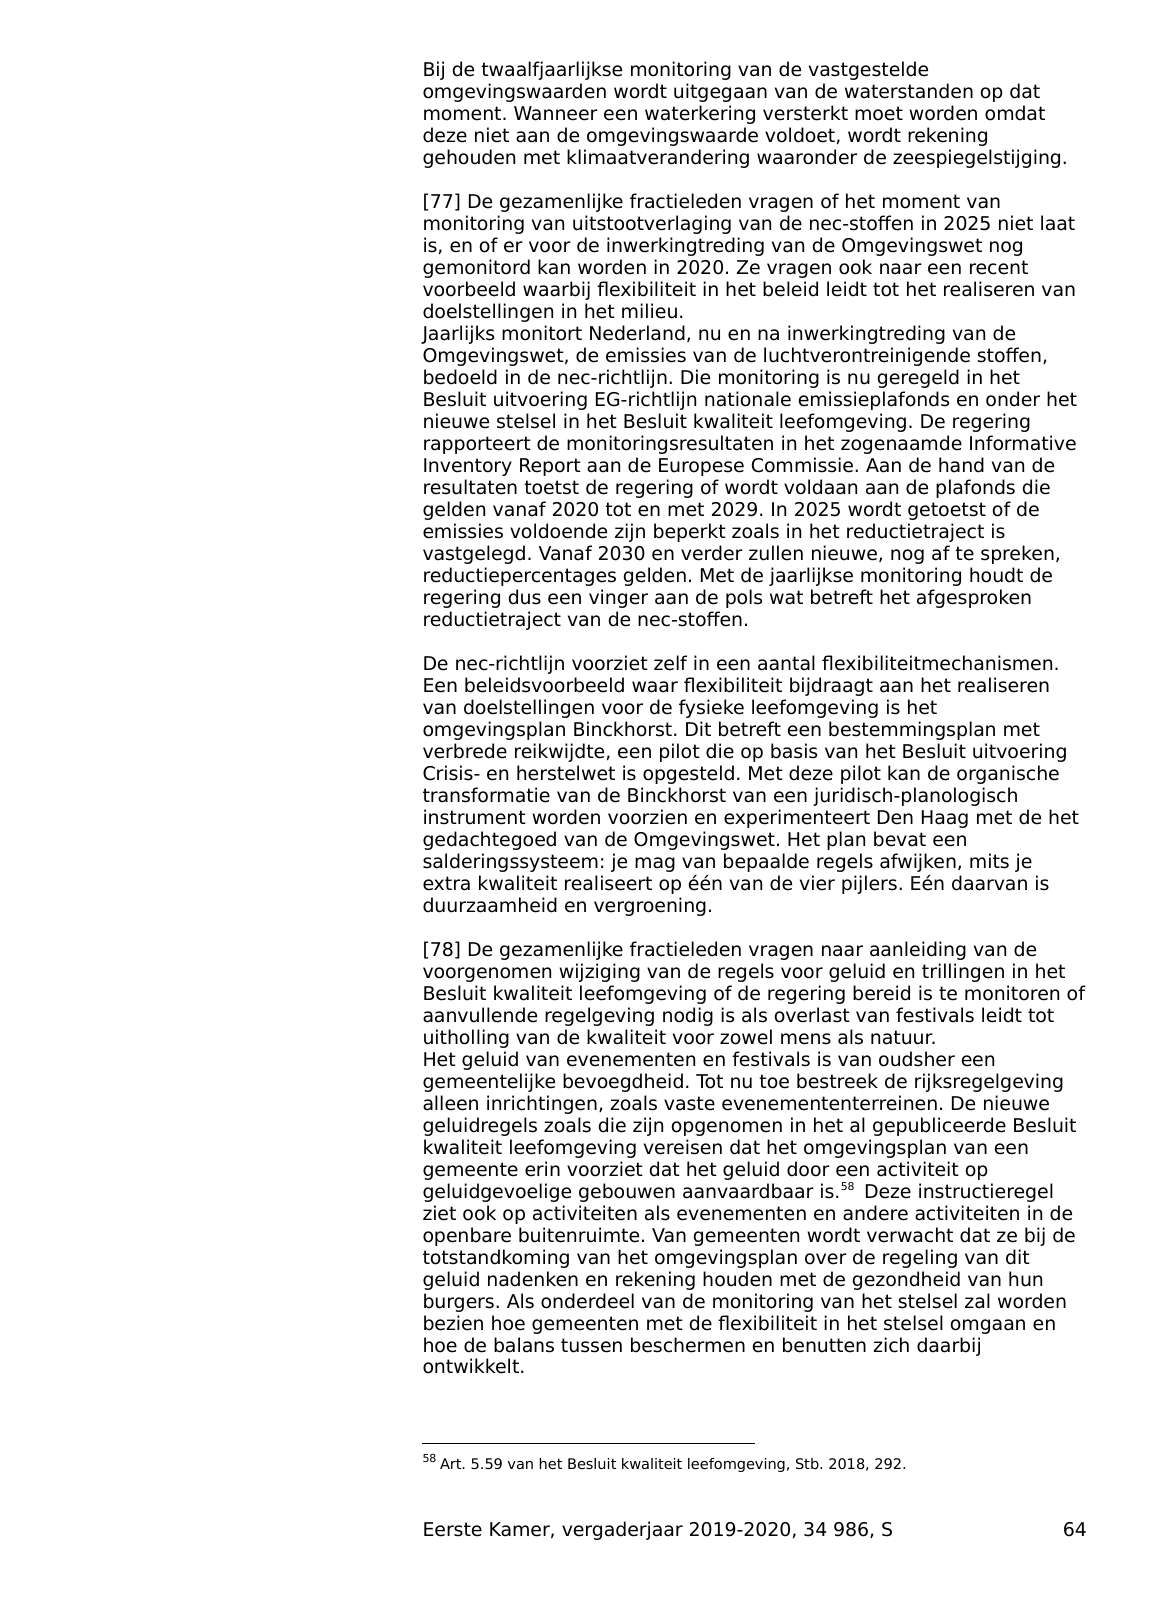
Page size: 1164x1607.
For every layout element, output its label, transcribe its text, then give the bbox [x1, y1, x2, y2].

text Art. 5.59 van het Besluit kwaliteit leefomgeving, Stb. 2018, 292. [422, 1452, 1087, 1474]
text Bij de twaalfjaarlijkse monitoring van de vastgestelde omgevingswaarden wordt uitgegaan van de waterstanden op dat moment. Wanneer een waterkering versterkt moet worden omdat deze niet aan de omgevingswaarde voldoet, wordt rekening gehouden met klimaatverandering waaronder de zeespiegelstijging. [422, 59, 1087, 169]
text Het geluid van evenementen en festivals is van oudsher een gemeentelijke bevoegdheid. Tot nu toe bestreek de rijksregelgeving alleen inrichtingen, zoals vaste evenemententerreinen. De nieuwe geluidregels zoals die zijn opgenomen in het al gepubliceerde Besluit kwaliteit leefomgeving vereisen dat het omgevingsplan van een gemeente erin voorziet dat het geluid door een activiteit op geluidgevoelige gebouwen aanvaardbaar is. Deze instructieregel ziet ook op activiteiten als evenementen en andere activiteiten in de openbare buitenruimte. Van gemeenten wordt verwacht dat ze bij de totstandkoming van het omgevingsplan over de regeling van dit geluid nadenken en rekening houden met de gezondheid van hun burgers. Als onderdeel van de monitoring van het stelsel zal worden bezien hoe gemeenten met de flexibiliteit in het stelsel omgaan en hoe de balans tussen beschermen en benutten zich daarbij ontwikkelt. [422, 1049, 1087, 1378]
text [77] De gezamenlijke fractieleden vragen of het moment van monitoring van uitstootverlaging van de nec-stoffen in 2025 niet laat is, en of er voor de inwerkingtreding van de Omgevingswet nog gemonitord kan worden in 2020. Ze vragen ook naar een recent voorbeeld waarbij flexibiliteit in het beleid leidt tot het realiseren van doelstellingen in het milieu. [422, 191, 1087, 323]
text Jaarlijks monitort Nederland, nu en na inwerkingtreding van de Omgevingswet, de emissies van de luchtverontreinigende stoffen, bedoeld in de nec-richtlijn. Die monitoring is nu geregeld in het Besluit uitvoering EG-richtlijn nationale emissieplafonds en onder het nieuwe stelsel in het Besluit kwaliteit leefomgeving. De regering rapporteert de monitoringsresultaten in het zogenaamde Informative Inventory Report aan de Europese Commissie. Aan de hand van de resultaten toetst de regering of wordt voldaan aan de plafonds die gelden vanaf 2020 tot en met 2029. In 2025 wordt getoetst of de emissies voldoende zijn beperkt zoals in het reductietraject is vastgelegd. Vanaf 2030 en verder zullen nieuwe, nog af te spreken, reductiepercentages gelden. Met de jaarlijkse monitoring houdt de regering dus een vinger aan de pols wat betreft het afgesproken reductietraject van de nec-stoffen. [422, 323, 1087, 631]
text [78] De gezamenlijke fractieleden vragen naar aanleiding van de voorgenomen wijziging van de regels voor geluid en trillingen in het Besluit kwaliteit leefomgeving of de regering bereid is te monitoren of aanvullende regelgeving nodig is als overlast van festivals leidt tot uitholling van de kwaliteit voor zowel mens als natuur. [422, 939, 1087, 1049]
text De nec-richtlijn voorziet zelf in een aantal flexibiliteitmechanismen. Een beleidsvoorbeeld waar flexibiliteit bijdraagt aan het realiseren van doelstellingen voor de fysieke leefomgeving is het omgevingsplan Binckhorst. Dit betreft een bestemmingsplan met verbrede reikwijdte, een pilot die op basis van het Besluit uitvoering Crisis- en herstelwet is opgesteld. Met deze pilot kan de organische transformatie van de Binckhorst van een juridisch-planologisch instrument worden voorzien en experimenteert Den Haag met de het gedachtegoed van de Omgevingswet. Het plan bevat een salderingssysteem: je mag van bepaalde regels afwijken, mits je extra kwaliteit realiseert op één van de vier pijlers. Eén daarvan is duurzaamheid en vergroening. [422, 653, 1087, 917]
